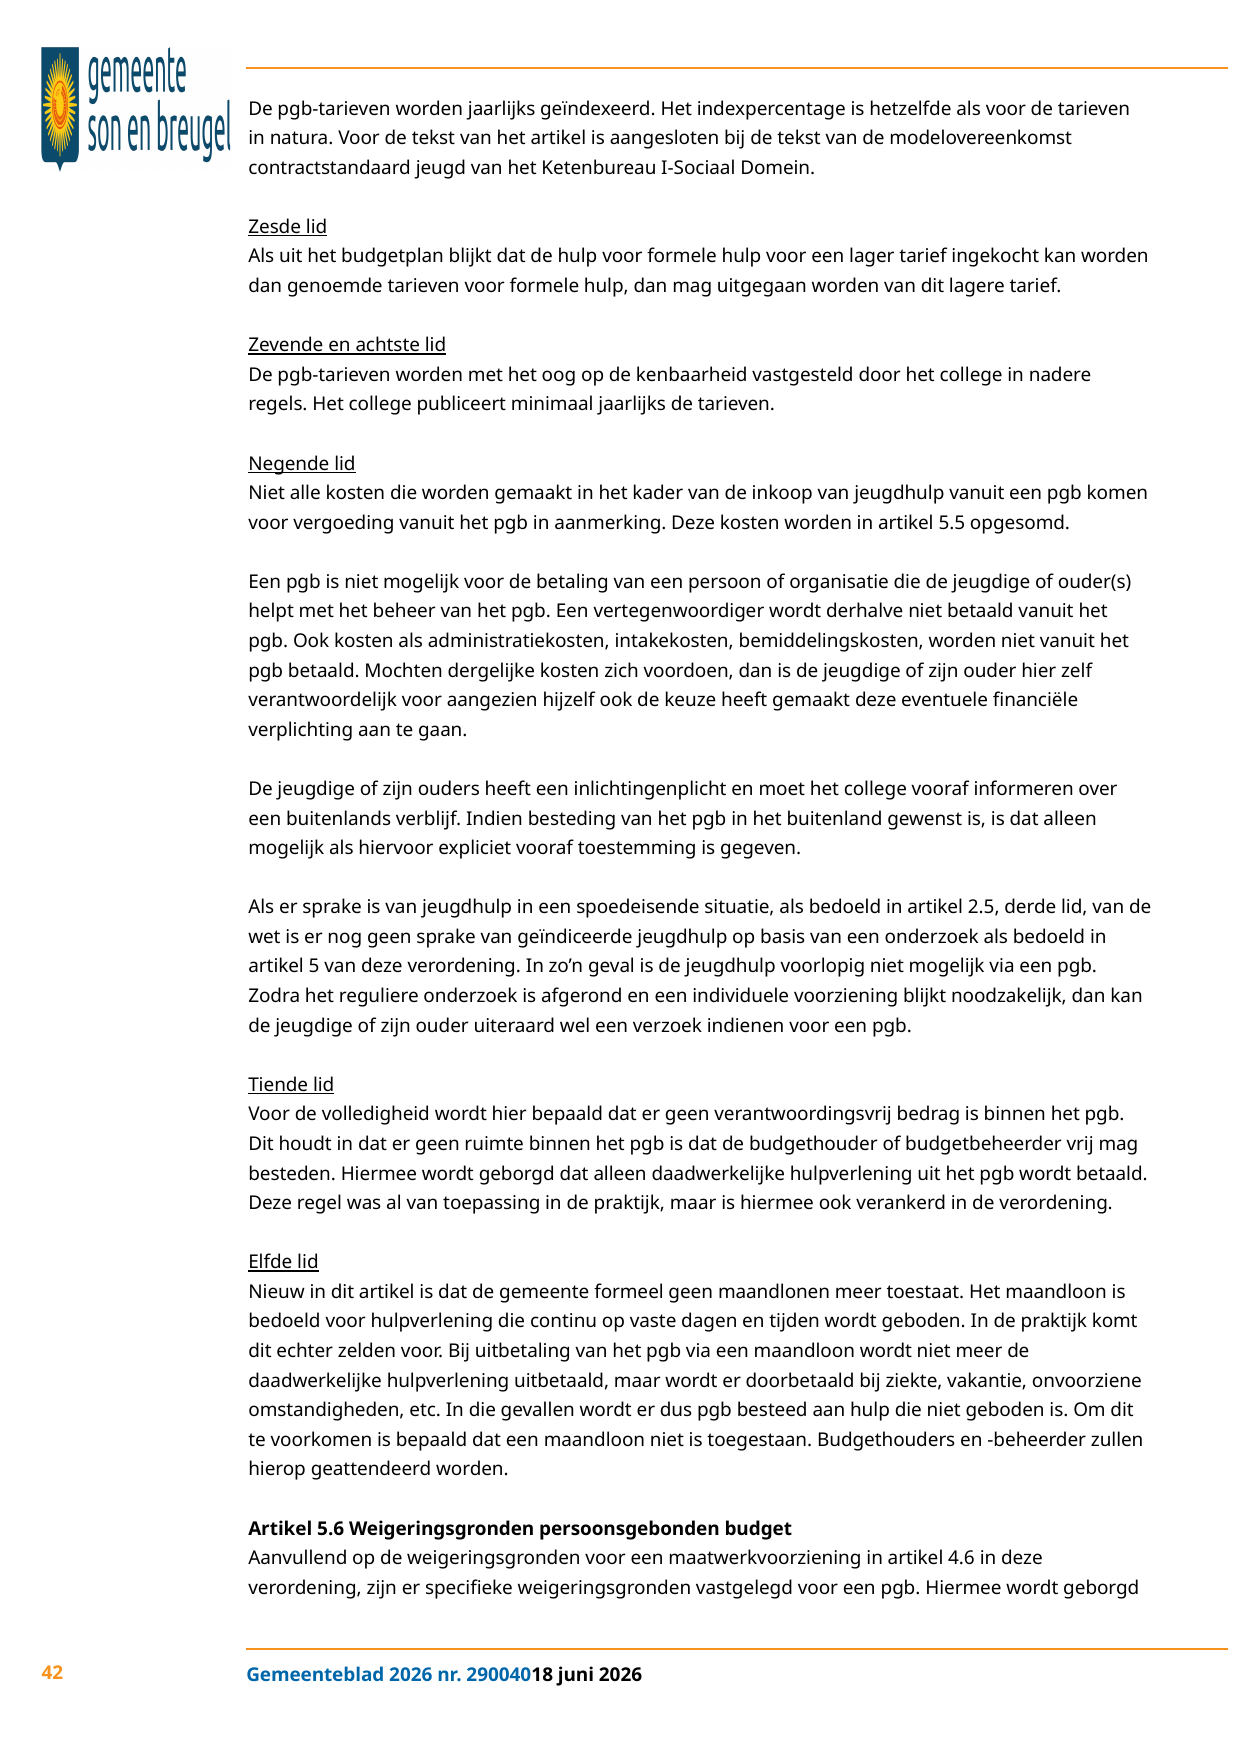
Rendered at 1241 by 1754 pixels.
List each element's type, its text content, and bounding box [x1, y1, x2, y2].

text Zesde lid [248, 213, 1152, 239]
text Elfde lid [248, 1248, 1152, 1274]
text Tiende lid [248, 1071, 1152, 1097]
text Artikel 5.6 Weigeringsgronden persoonsgebonden budget [248, 1515, 1152, 1541]
text Aanvullend op de weigeringsgronden voor een maatwerkvoorziening in artikel 4.6 in deze verordening, zijn er specifieke weigeringsgronden vastgelegd voor een pgb. Hiermee wordt geborgd [248, 1544, 1152, 1600]
text De jeugdige of zijn ouders heeft een inlichtingenplicht en moet het college vooraf informeren over een buitenlands verblijf. Indien besteding van het pgb in het buitenland gewenst is, is dat alleen mogelijk als hiervoor expliciet vooraf toestemming is gegeven. [248, 775, 1152, 860]
text Negende lid [248, 450, 1152, 476]
text De pgb-tarieven worden met het oog op de kenbaarheid vastgesteld door het college in nadere regels. Het college publiceert minimaal jaarlijks de tarieven. [248, 361, 1152, 416]
text Voor de volledigheid wordt hier bepaald dat er geen verantwoordingsvrij bedrag is binnen het pgb. Dit houdt in dat er geen ruimte binnen het pgb is dat de budgethouder of budgetbeheerder vrij mag besteden. Hiermee wordt geborgd dat alleen daadwerkelijke hulpverlening uit het pgb wordt betaald. Deze regel was al van toepassing in de praktijk, maar is hiermee ook verankerd in de verordening. [248, 1101, 1152, 1215]
text Niet alle kosten die worden gemaakt in het kader van de inkoop van jeugdhulp vanuit een pgb komen voor vergoeding vanuit het pgb in aanmerking. Deze kosten worden in artikel 5.5 opgesomd. [248, 479, 1152, 535]
text De pgb-tarieven worden jaarlijks geïndexeerd. Het indexpercentage is hetzelfde als voor de tarieven in natura. Voor de tekst van het artikel is aangesloten bij de tekst van de modelovereenkomst contractstandaard jeugd van het Ketenbureau I-Sociaal Domein. [248, 95, 1152, 180]
text Als er sprake is van jeugdhulp in een spoedeisende situatie, als bedoeld in artikel 2.5, derde lid, van de wet is er nog geen sprake van geïndiceerde jeugdhulp op basis van een onderzoek als bedoeld in artikel 5 van deze verordening. In zo’n geval is de jeugdhulp voorlopig niet mogelijk via een pgb. Zodra het reguliere onderzoek is afgerond en een individuele voorziening blijkt noodzakelijk, dan kan de jeugdige of zijn ouder uiteraard wel een verzoek indienen voor een pgb. [248, 893, 1152, 1038]
text Nieuw in dit artikel is dat de gemeente formeel geen maandlonen meer toestaat. Het maandloon is bedoeld voor hulpverlening die continu op vaste dagen en tijden wordt geboden. In de praktijk komt dit echter zelden voor. Bij uitbetaling van het pgb via een maandloon wordt niet meer de daadwerkelijke hulpverlening uitbetaald, maar wordt er doorbetaald bij ziekte, vakantie, onvoorziene omstandigheden, etc. In die gevallen wordt er dus pgb besteed aan hulp die niet geboden is. Om dit te voorkomen is bepaald dat een maandloon niet is toegestaan. Budgethouders en -beheerder zullen hierop geattendeerd worden. [248, 1278, 1152, 1481]
text Een pgb is niet mogelijk voor de betaling van een persoon of organisatie die de jeugdige of ouder(s) helpt met het beheer van het pgb. Een vertegenwoordiger wordt derhalve niet betaald vanuit het pgb. Ook kosten als administratiekosten, intakekosten, bemiddelingskosten, worden niet vanuit het pgb betaald. Mochten dergelijke kosten zich voordoen, dan is de jeugdige of zijn ouder hier zelf verantwoordelijk voor aangezien hijzelf ook de keuze heeft gemaakt deze eventuele financiële verplichting aan te gaan. [248, 568, 1152, 742]
text Als uit het budgetplan blijkt dat de hulp voor formele hulp voor een lager tarief ingekocht kan worden dan genoemde tarieven voor formele hulp, dan mag uitgegaan worden van dit lagere tarief. [248, 243, 1152, 298]
text Zevende en achtste lid [248, 331, 1152, 357]
picture [41, 47, 231, 172]
